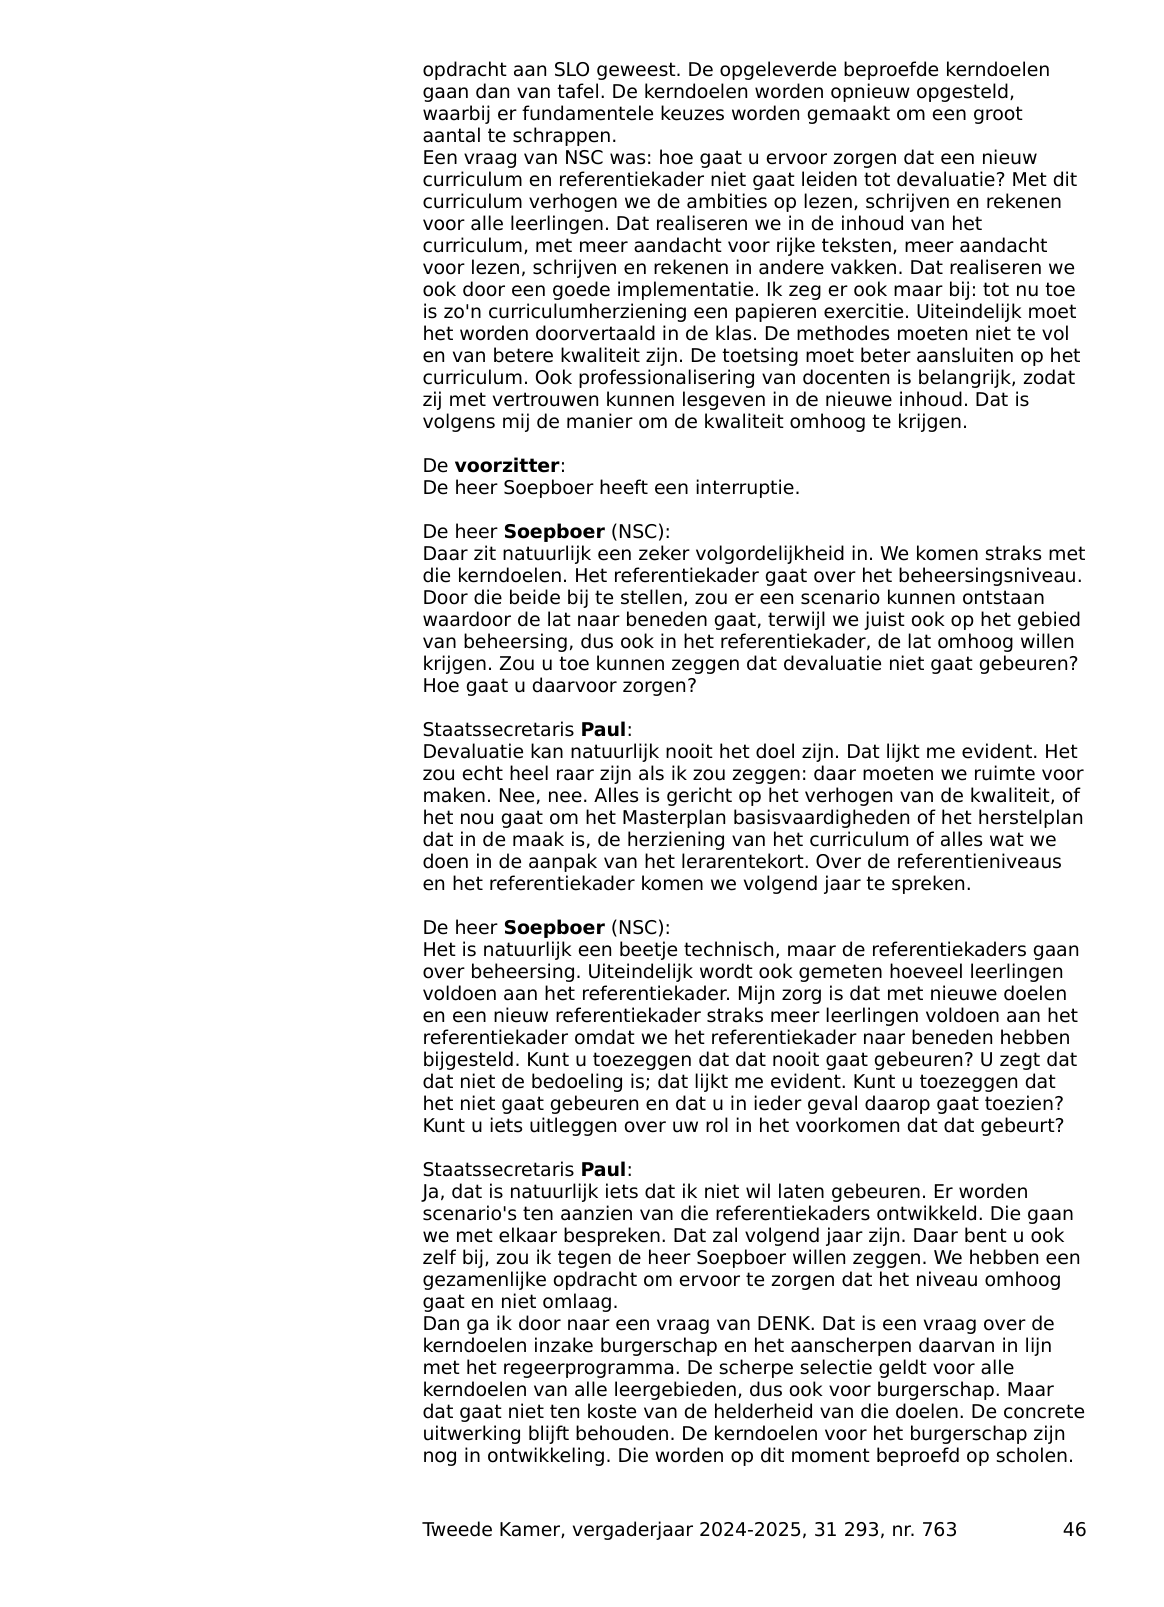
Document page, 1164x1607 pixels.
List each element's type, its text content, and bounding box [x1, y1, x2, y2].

text Staatssecretaris Paul: [422, 1159, 1087, 1181]
text Een vraag van NSC was: hoe gaat u ervoor zorgen dat een nieuw curriculum en referentiekader niet gaat leiden tot devaluatie? Met dit curriculum verhogen we de ambities op lezen, schrijven en rekenen voor alle leerlingen. Dat realiseren we in de inhoud van het curriculum, met meer aandacht voor rijke teksten, meer aandacht voor lezen, schrijven en rekenen in andere vakken. Dat realiseren we ook door een goede implementatie. Ik zeg er ook maar bij: tot nu toe is zo'n curriculumherziening een papieren exercitie. Uiteindelijk moet het worden doorvertaald in de klas. De methodes moeten niet te vol en van betere kwaliteit zijn. De toetsing moet beter aansluiten op het curriculum. Ook professionalisering van docenten is belangrijk, zodat zij met vertrouwen kunnen lesgeven in de nieuwe inhoud. Dat is volgens mij de manier om de kwaliteit omhoog te krijgen. [422, 147, 1087, 433]
text opdracht aan SLO geweest. De opgeleverde beproefde kerndoelen gaan dan van tafel. De kerndoelen worden opnieuw opgesteld, waarbij er fundamentele keuzes worden gemaakt om een groot aantal te schrappen. [422, 59, 1087, 147]
text De heer Soepboer (NSC): [422, 521, 1087, 543]
text Staatssecretaris Paul: [422, 719, 1087, 741]
text Dan ga ik door naar een vraag van DENK. Dat is een vraag over de kerndoelen inzake burgerschap en het aanscherpen daarvan in lijn met het regeerprogramma. De scherpe selectie geldt voor alle kerndoelen van alle leergebieden, dus ook voor burgerschap. Maar dat gaat niet ten koste van de helderheid van die doelen. De concrete uitwerking blijft behouden. De kerndoelen voor het burgerschap zijn nog in ontwikkeling. Die worden op dit moment beproefd op scholen. [422, 1313, 1087, 1467]
text Het is natuurlijk een beetje technisch, maar de referentiekaders gaan over beheersing. Uiteindelijk wordt ook gemeten hoeveel leerlingen voldoen aan het referentiekader. Mijn zorg is dat met nieuwe doelen en een nieuw referentiekader straks meer leerlingen voldoen aan het referentiekader omdat we het referentiekader naar beneden hebben bijgesteld. Kunt u toezeggen dat dat nooit gaat gebeuren? U zegt dat dat niet de bedoeling is; dat lijkt me evident. Kunt u toezeggen dat het niet gaat gebeuren en dat u in ieder geval daarop gaat toezien? Kunt u iets uitleggen over uw rol in het voorkomen dat dat gebeurt? [422, 939, 1087, 1137]
text De heer Soepboer (NSC): [422, 917, 1087, 939]
text Devaluatie kan natuurlijk nooit het doel zijn. Dat lijkt me evident. Het zou echt heel raar zijn als ik zou zeggen: daar moeten we ruimte voor maken. Nee, nee. Alles is gericht op het verhogen van de kwaliteit, of het nou gaat om het Masterplan basisvaardigheden of het herstelplan dat in de maak is, de herziening van het curriculum of alles wat we doen in de aanpak van het lerarentekort. Over de referentieniveaus en het referentiekader komen we volgend jaar te spreken. [422, 741, 1087, 895]
text De heer Soepboer heeft een interruptie. [422, 477, 1087, 499]
text De voorzitter: [422, 455, 1087, 477]
text Daar zit natuurlijk een zeker volgordelijkheid in. We komen straks met die kerndoelen. Het referentiekader gaat over het beheersingsniveau. Door die beide bij te stellen, zou er een scenario kunnen ontstaan waardoor de lat naar beneden gaat, terwijl we juist ook op het gebied van beheersing, dus ook in het referentiekader, de lat omhoog willen krijgen. Zou u toe kunnen zeggen dat devaluatie niet gaat gebeuren? Hoe gaat u daarvoor zorgen? [422, 543, 1087, 697]
text Ja, dat is natuurlijk iets dat ik niet wil laten gebeuren. Er worden scenario's ten aanzien van die referentiekaders ontwikkeld. Die gaan we met elkaar bespreken. Dat zal volgend jaar zijn. Daar bent u ook zelf bij, zou ik tegen de heer Soepboer willen zeggen. We hebben een gezamenlijke opdracht om ervoor te zorgen dat het niveau omhoog gaat en niet omlaag. [422, 1181, 1087, 1313]
